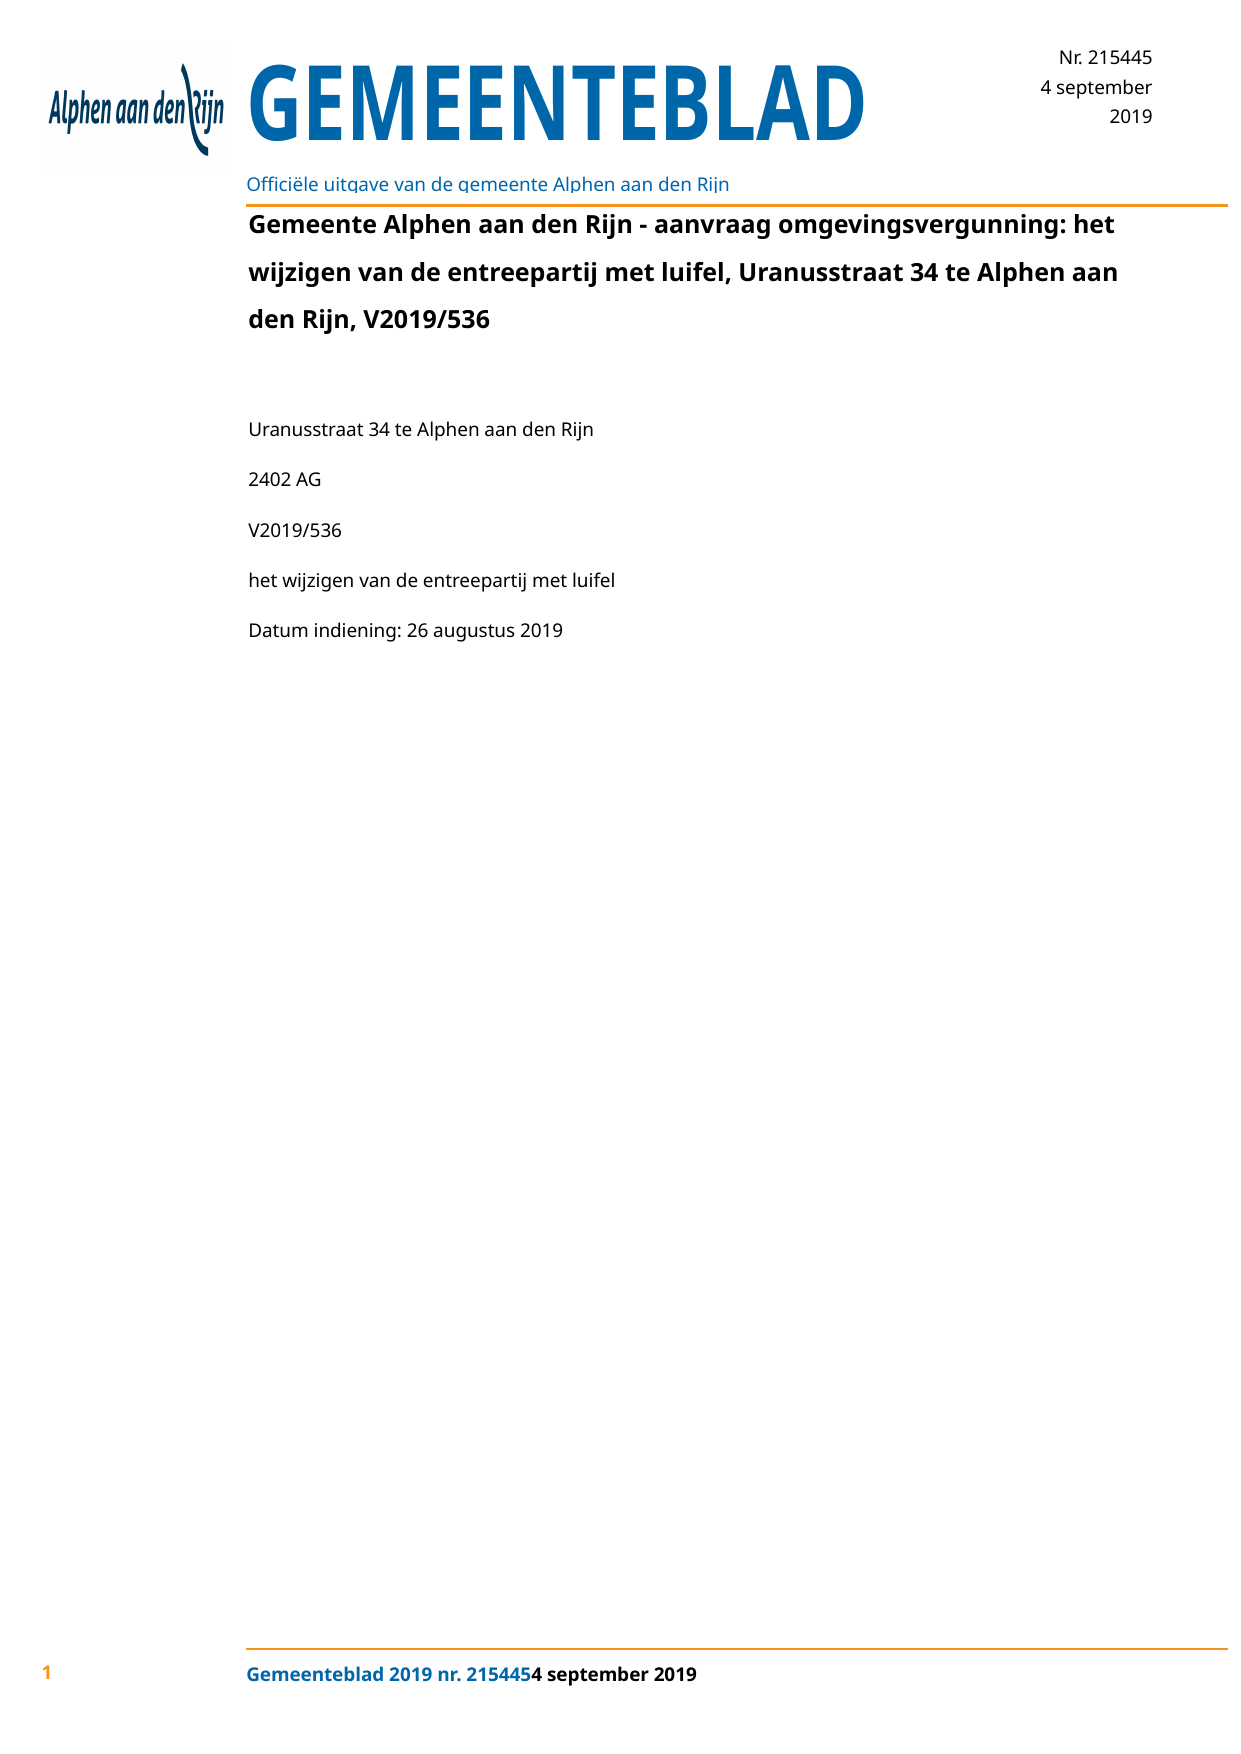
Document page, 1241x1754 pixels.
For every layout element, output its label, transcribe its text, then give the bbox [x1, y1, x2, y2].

text Uranusstraat 34 te Alphen aan den Rijn [248, 416, 1152, 442]
text 2402 AG [248, 466, 1152, 492]
text Datum indiening: 26 augustus 2019 [248, 618, 1152, 643]
text het wijzigen van de entreepartij met luifel [248, 567, 1152, 593]
text Gemeente Alphen aan den Rijn - aanvraag omgevingsvergunning: het wijzigen van de entreepartij met luifel, Uranusstraat 34 te Alphen aan den Rijn, V2019/536 [248, 207, 1152, 336]
picture [41, 47, 231, 172]
text V2019/536 [248, 517, 1152, 542]
